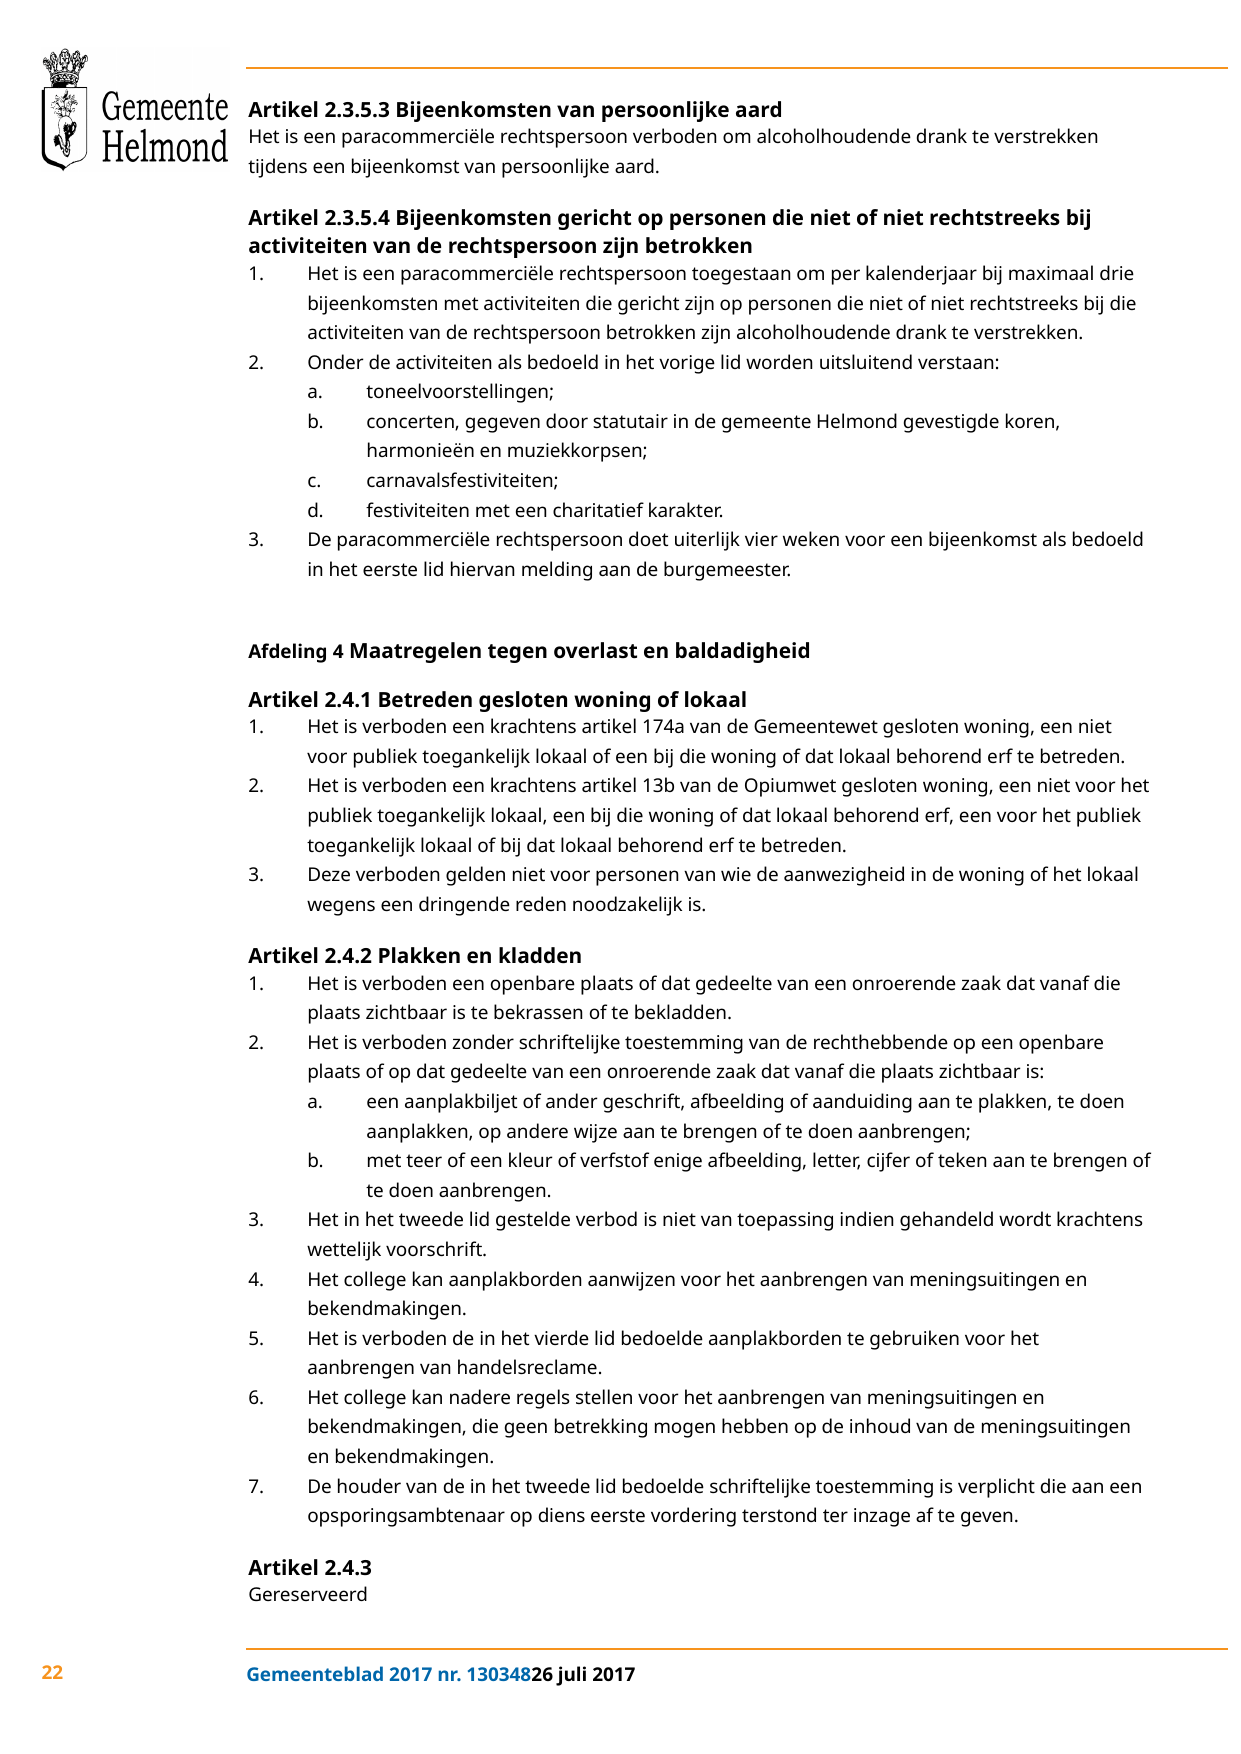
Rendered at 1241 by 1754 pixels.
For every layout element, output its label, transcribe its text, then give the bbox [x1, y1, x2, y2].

list carnavalsfestiviteiten; [307, 467, 1152, 493]
list met teer of een kleur of verfstof enige afbeelding, letter, cijfer of teken aan te brengen of te doen aanbrengen. [307, 1147, 1152, 1203]
text Artikel 2.3.5.4 Bijeenkomsten gericht op personen die niet of niet rechtstreeks bij activiteiten van de rechtspersoon zijn betrokken [248, 203, 1152, 260]
list een aanplakbiljet of ander geschrift, afbeelding of aanduiding aan te plakken, te doen aanplakken, op andere wijze aan te brengen of te doen aanbrengen; [307, 1088, 1152, 1143]
picture [41, 47, 231, 172]
text Artikel 2.4.3 [248, 1553, 1152, 1581]
list Het is verboden zonder schriftelijke toestemming van de rechthebbende op een openbare plaats of op dat gedeelte van een onroerende zaak dat vanaf die plaats zichtbaar is: [248, 1029, 1152, 1084]
list De paracommerciële rechtspersoon doet uiterlijk vier weken voor een bijeenkomst als bedoeld in het eerste lid hiervan melding aan de burgemeester. [248, 526, 1152, 582]
list festiviteiten met een charitatief karakter. [307, 497, 1152, 522]
text Artikel 2.4.1 Betreden gesloten woning of lokaal [248, 685, 1152, 713]
list Het in het tweede lid gestelde verbod is niet van toepassing indien gehandeld wordt krachtens wettelijk voorschrift. [248, 1207, 1152, 1262]
list De houder van de in het tweede lid bedoelde schriftelijke toestemming is verplicht die aan een opsporingsambtenaar op diens eerste vordering terstond ter inzage af te geven. [248, 1473, 1152, 1528]
list toneelvoorstellingen; [307, 378, 1152, 404]
text Gereserveerd [248, 1581, 1152, 1607]
text Artikel 2.3.5.3 Bijeenkomsten van persoonlijke aard [248, 95, 1152, 123]
text Het is een paracommerciële rechtspersoon verboden om alcoholhoudende drank te verstrekken tijdens een bijeenkomst van persoonlijke aard. [248, 123, 1152, 178]
list Het college kan aanplakborden aanwijzen voor het aanbrengen van meningsuitingen en bekendmakingen. [248, 1266, 1152, 1321]
list concerten, gegeven door statutair in de gemeente Helmond gevestigde koren, harmonieën en muziekkorpsen; [307, 408, 1152, 463]
list Het is verboden een openbare plaats of dat gedeelte van een onroerende zaak dat vanaf die plaats zichtbaar is te bekrassen of te bekladden. [248, 970, 1152, 1025]
text Artikel 2.4.2 Plakken en kladden [248, 941, 1152, 970]
list Het is verboden de in het vierde lid bedoelde aanplakborden te gebruiken voor het aanbrengen van handelsreclame. [248, 1325, 1152, 1380]
list Het is een paracommerciële rechtspersoon toegestaan om per kalenderjaar bij maximaal drie bijeenkomsten met activiteiten die gericht zijn op personen die niet of niet rechtstreeks bij die activiteiten van de rechtspersoon betrokken zijn alcoholhoudende drank te verstrekken. [248, 260, 1152, 345]
list Het college kan nadere regels stellen voor het aanbrengen van meningsuitingen en bekendmakingen, die geen betrekking mogen hebben op de inhoud van de meningsuitingen en bekendmakingen. [248, 1384, 1152, 1469]
text Afdeling 4 Maatregelen tegen overlast en baldadigheid [248, 636, 1152, 664]
list Het is verboden een krachtens artikel 13b van de Opiumwet gesloten woning, een niet voor het publiek toegankelijk lokaal, een bij die woning of dat lokaal behorend erf, een voor het publiek toegankelijk lokaal of bij dat lokaal behorend erf te betreden. [248, 773, 1152, 858]
list Onder de activiteiten als bedoeld in het vorige lid worden uitsluitend verstaan: [248, 349, 1152, 374]
list Het is verboden een krachtens artikel 174a van de Gemeentewet gesloten woning, een niet voor publiek toegankelijk lokaal of een bij die woning of dat lokaal behorend erf te betreden. [248, 713, 1152, 769]
list Deze verboden gelden niet voor personen van wie de aanwezigheid in de woning of het lokaal wegens een dringende reden noodzakelijk is. [248, 861, 1152, 917]
